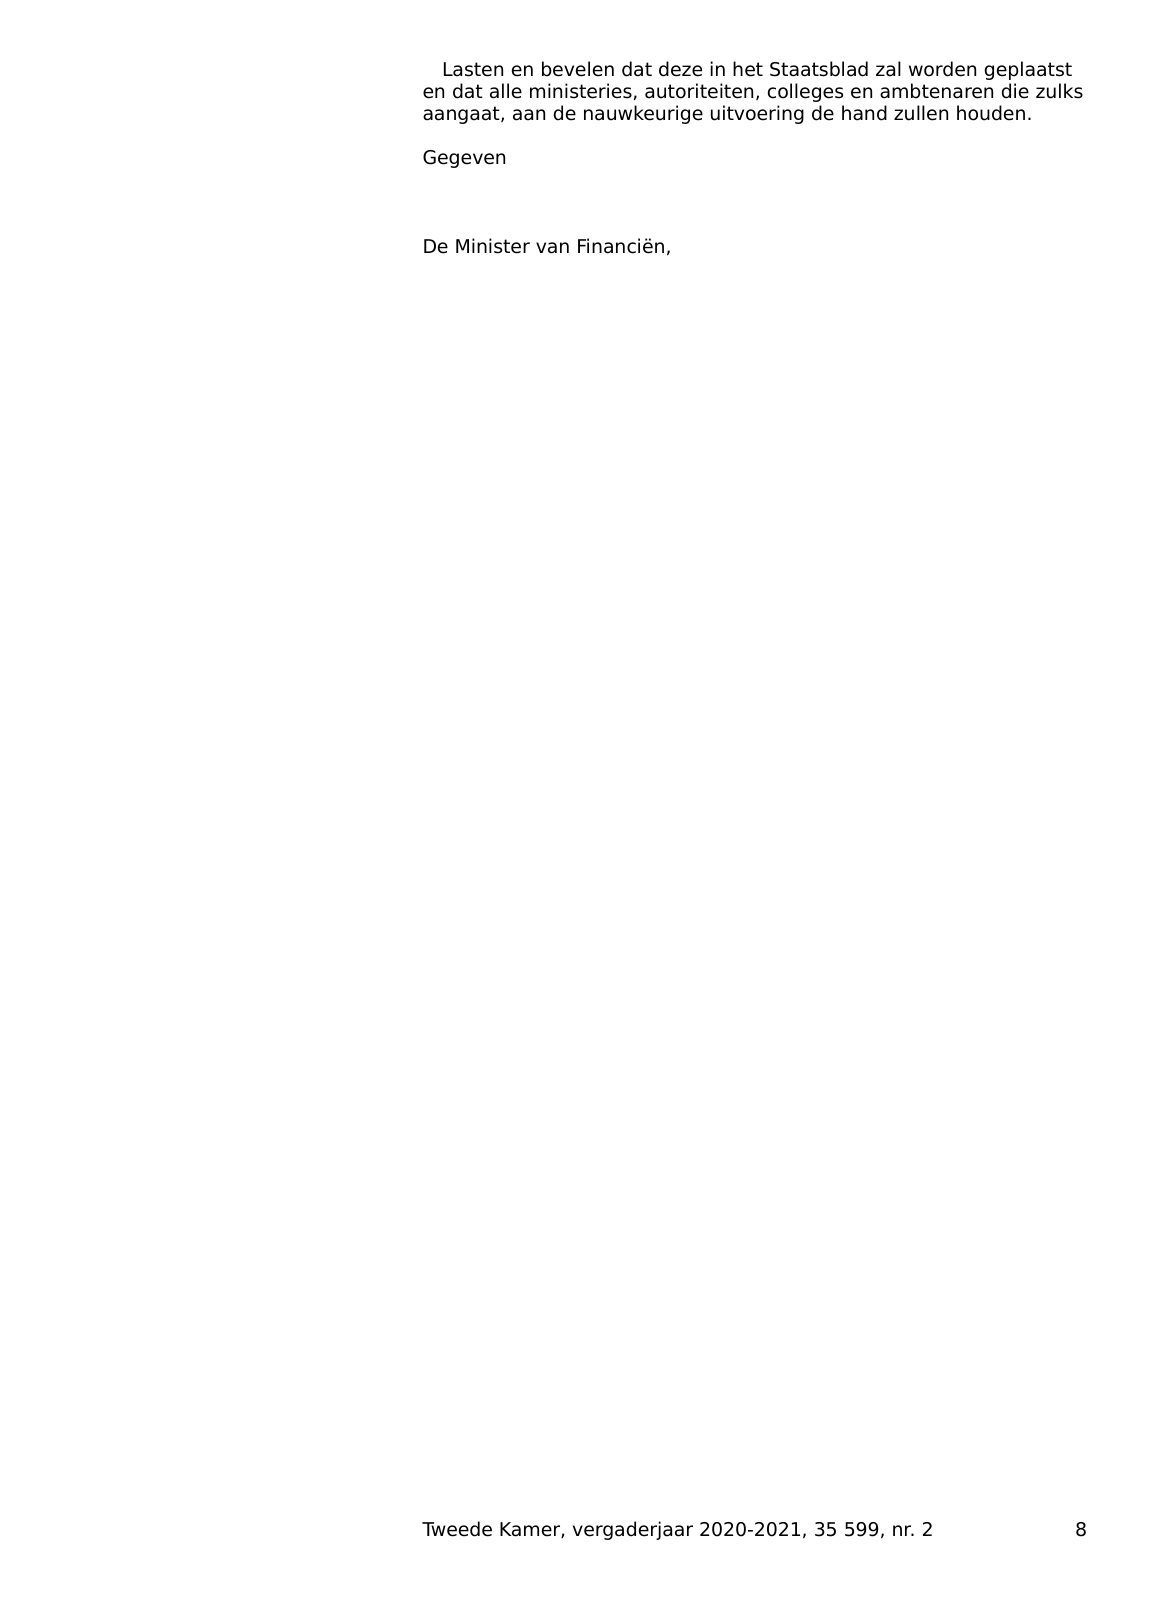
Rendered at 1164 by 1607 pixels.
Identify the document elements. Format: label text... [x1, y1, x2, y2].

text Lasten en bevelen dat deze in het Staatsblad zal worden geplaatst en dat alle ministeries, autoriteiten, colleges en ambtenaren die zulks aangaat, aan de nauwkeurige uitvoering de hand zullen houden. [422, 59, 1087, 125]
text Gegeven [422, 147, 1087, 169]
text De Minister van Financiën, [422, 236, 1087, 258]
